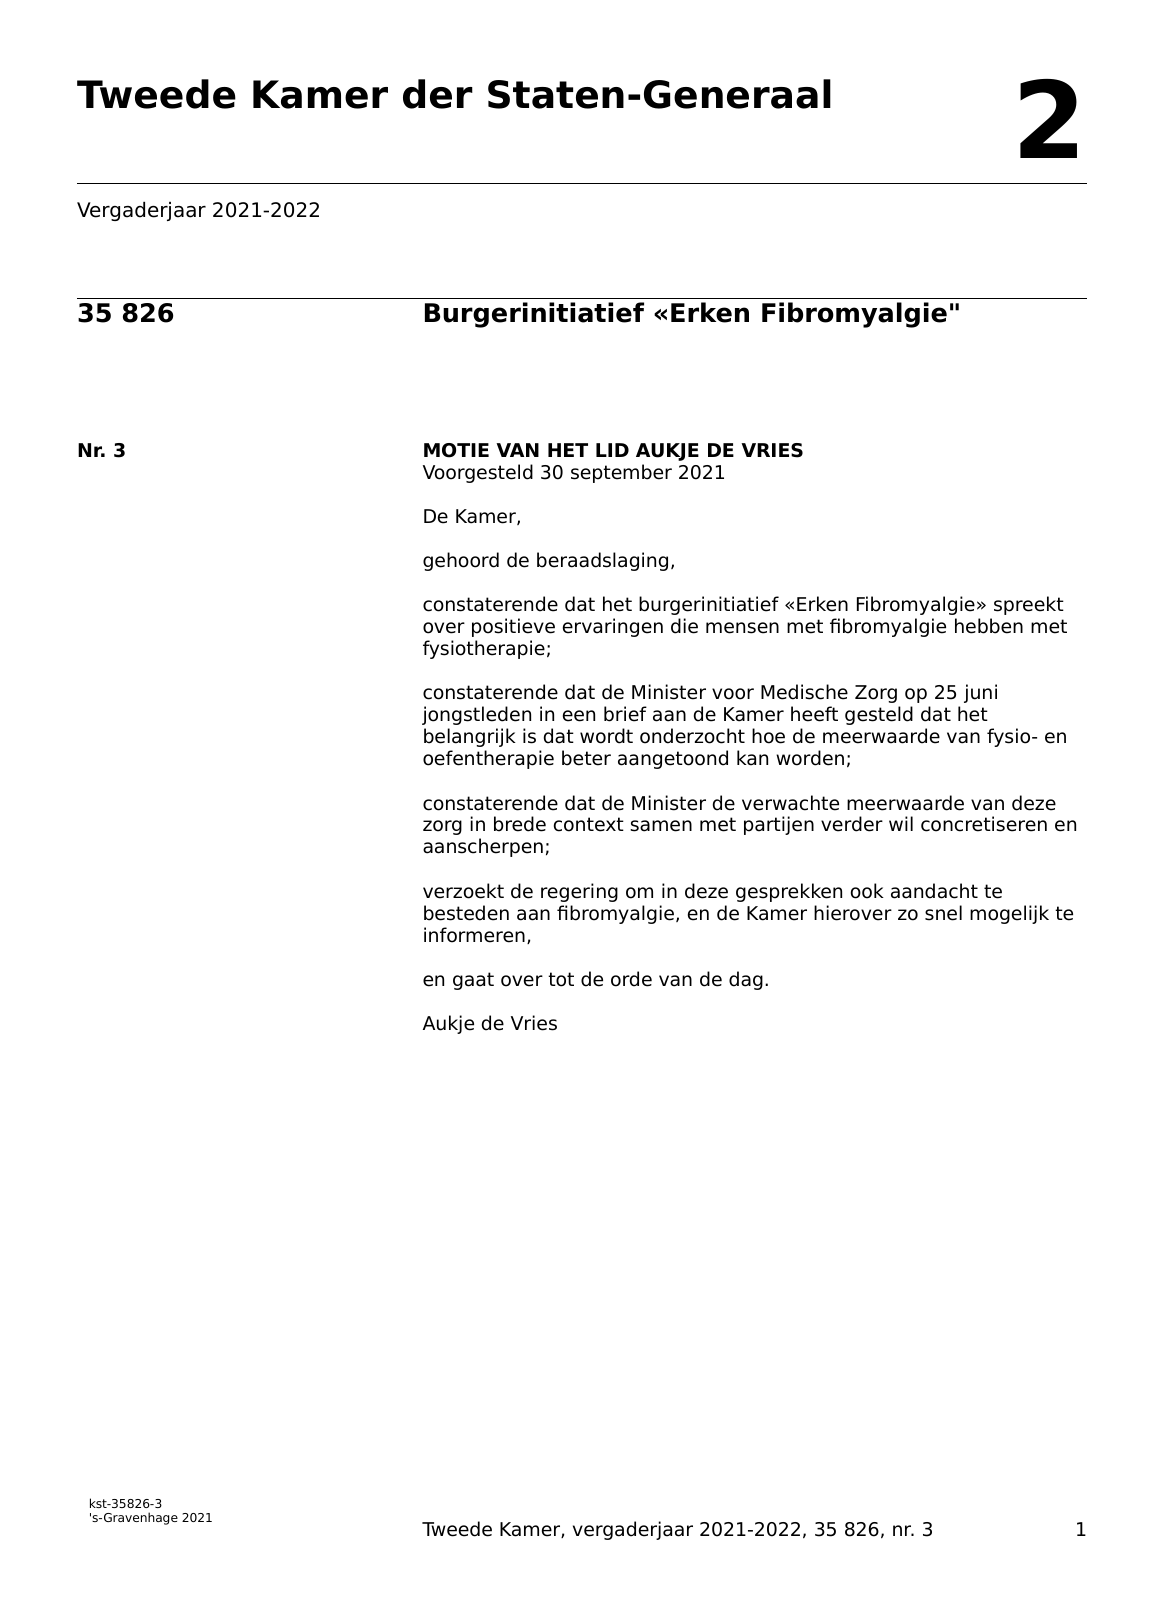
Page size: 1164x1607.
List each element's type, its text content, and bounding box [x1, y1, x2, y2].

table_cell Vergaderjaar 2021-2022 [77, 184, 1087, 298]
text 's-Gravenhage 2021 [88, 1511, 323, 1525]
text gehoord de beraadslaging, [422, 550, 1087, 572]
text verzoekt de regering om in deze gesprekken ook aandacht te besteden aan fibromyalgie, en de Kamer hierover zo snel mogelijk te informeren, [422, 881, 1087, 946]
text kst-35826-3 [88, 1497, 323, 1511]
table_header Tweede Kamer der Staten-Generaal [77, 59, 886, 183]
text constaterende dat de Minister voor Medische Zorg op 25 juni jongstleden in een brief aan de Kamer heeft gesteld dat het belangrijk is dat wordt onderzocht hoe de meerwaarde van fysio- en oefentherapie beter aangetoond kan worden; [422, 682, 1087, 770]
text Aukje de Vries [422, 1013, 1087, 1035]
text Voorgesteld 30 september 2021 [422, 462, 1087, 484]
text constaterende dat het burgerinitiatief «Erken Fibromyalgie» spreekt over positieve ervaringen die mensen met fibromyalgie hebben met fysiotherapie; [422, 594, 1087, 660]
text De Kamer, [422, 506, 1087, 528]
subtitle Nr. 3 MOTIE VAN HET LID AUKJE DE VRIES [77, 440, 1087, 462]
text en gaat over tot de orde van de dag. [422, 969, 1087, 991]
text constaterende dat de Minister de verwachte meerwaarde van deze zorg in brede context samen met partijen verder wil concretiseren en aanscherpen; [422, 792, 1087, 858]
table_header 2 [886, 59, 1087, 183]
subtitle 35 826 Burgerinitiatief «Erken Fibromyalgie" [77, 299, 1087, 329]
